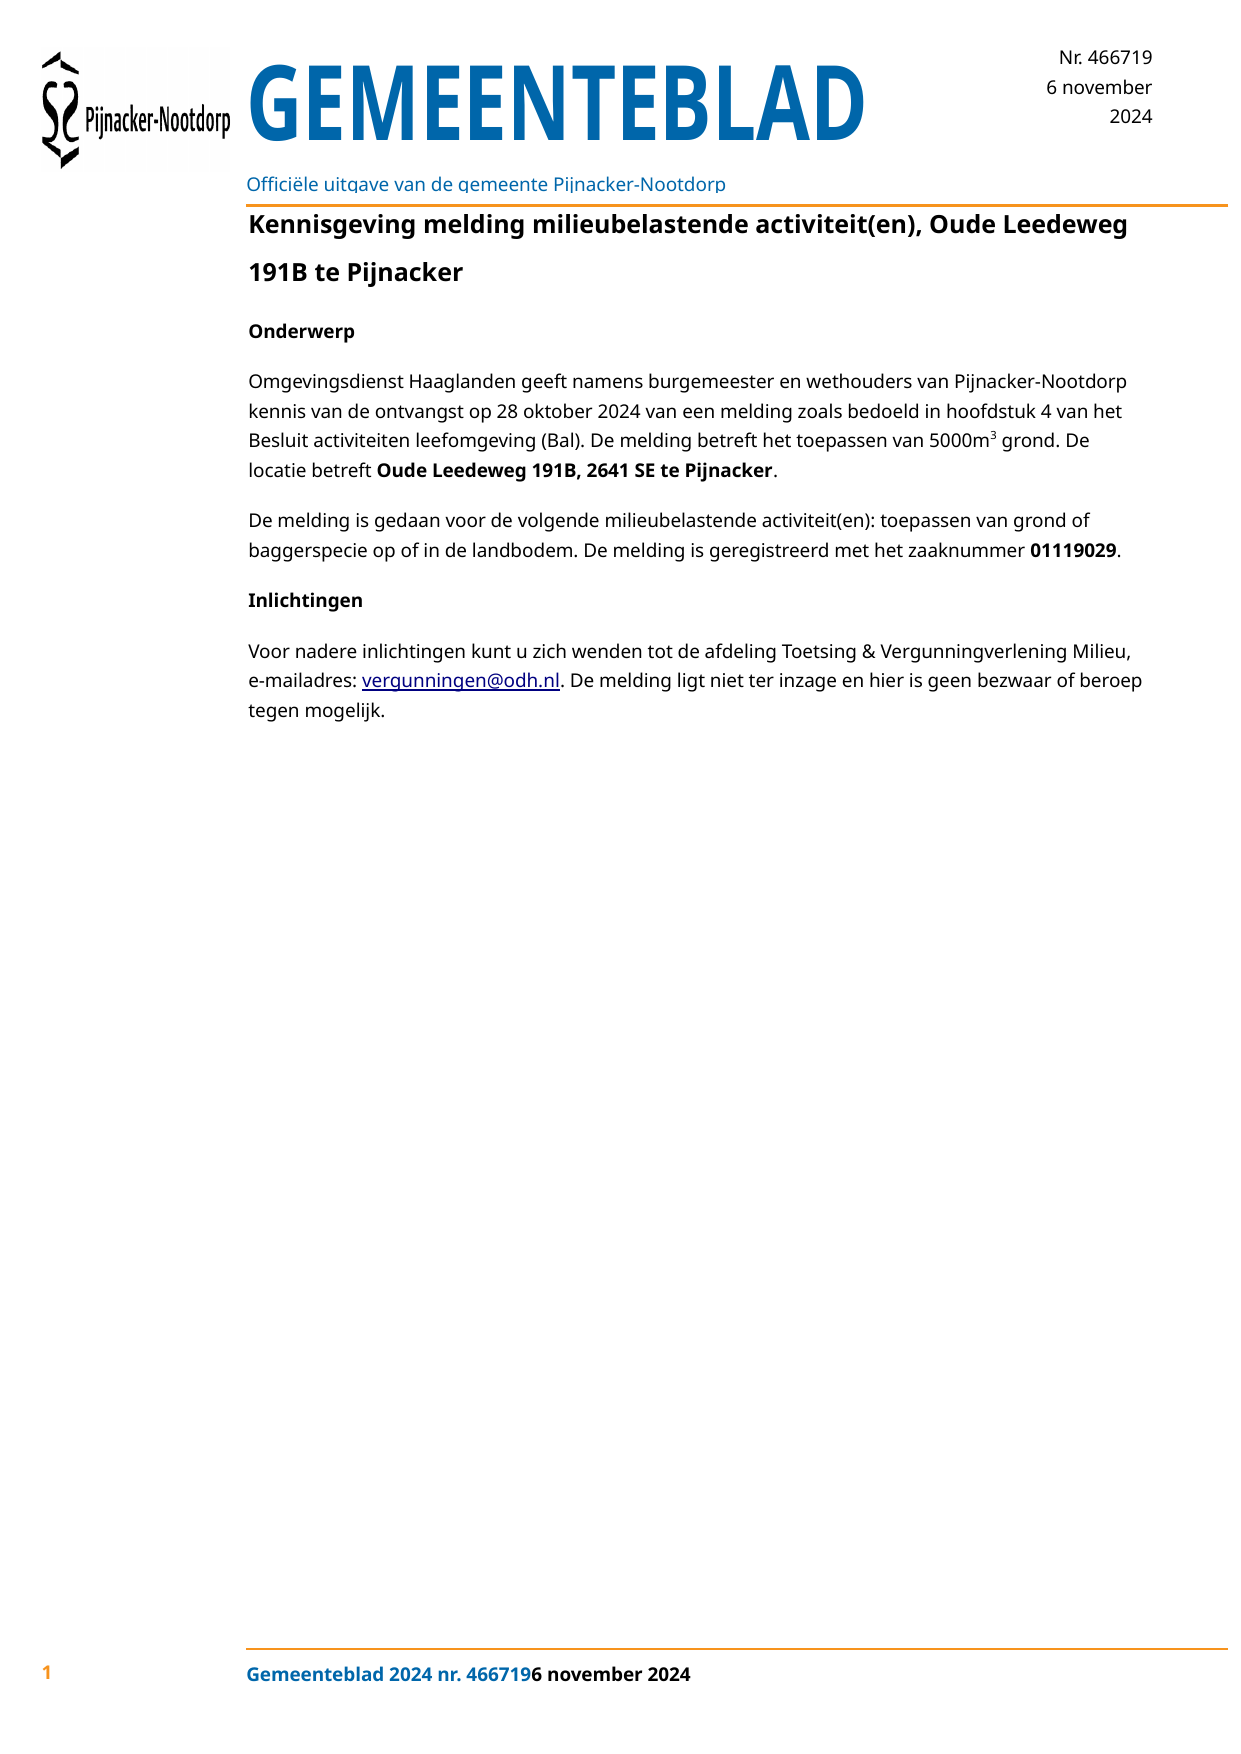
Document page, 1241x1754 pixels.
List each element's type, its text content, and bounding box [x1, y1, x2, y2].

text Omgevingsdienst Haaglanden geeft namens burgemeester en wethouders van Pijnacker-Nootdorp kennis van de ontvangst op 28 oktober 2024 van een melding zoals bedoeld in hoofdstuk 4 van het Besluit activiteiten leefomgeving (Bal). De melding betreft het toepassen van 5000m3 grond. De locatie betreft Oude Leedeweg 191B, 2641 SE te Pijnacker. [248, 368, 1152, 483]
text Onderwerp [248, 318, 1152, 344]
text Voor nadere inlichtingen kunt u zich wenden tot de afdeling Toetsing & Vergunningverlening Milieu, e-mailadres: vergunningen@odh.nl. De melding ligt niet ter inzage en hier is geen bezwaar of beroep tegen mogelijk. [248, 638, 1152, 723]
text De melding is gedaan voor de volgende milieubelastende activiteit(en): toepassen van grond of baggerspecie op of in de landbodem. De melding is geregistreerd met het zaaknummer 01119029. [248, 507, 1152, 563]
text Inlichtingen [248, 587, 1152, 613]
picture [41, 47, 231, 172]
text Kennisgeving melding milieubelastende activiteit(en), Oude Leedeweg 191B te Pijnacker [248, 207, 1152, 288]
